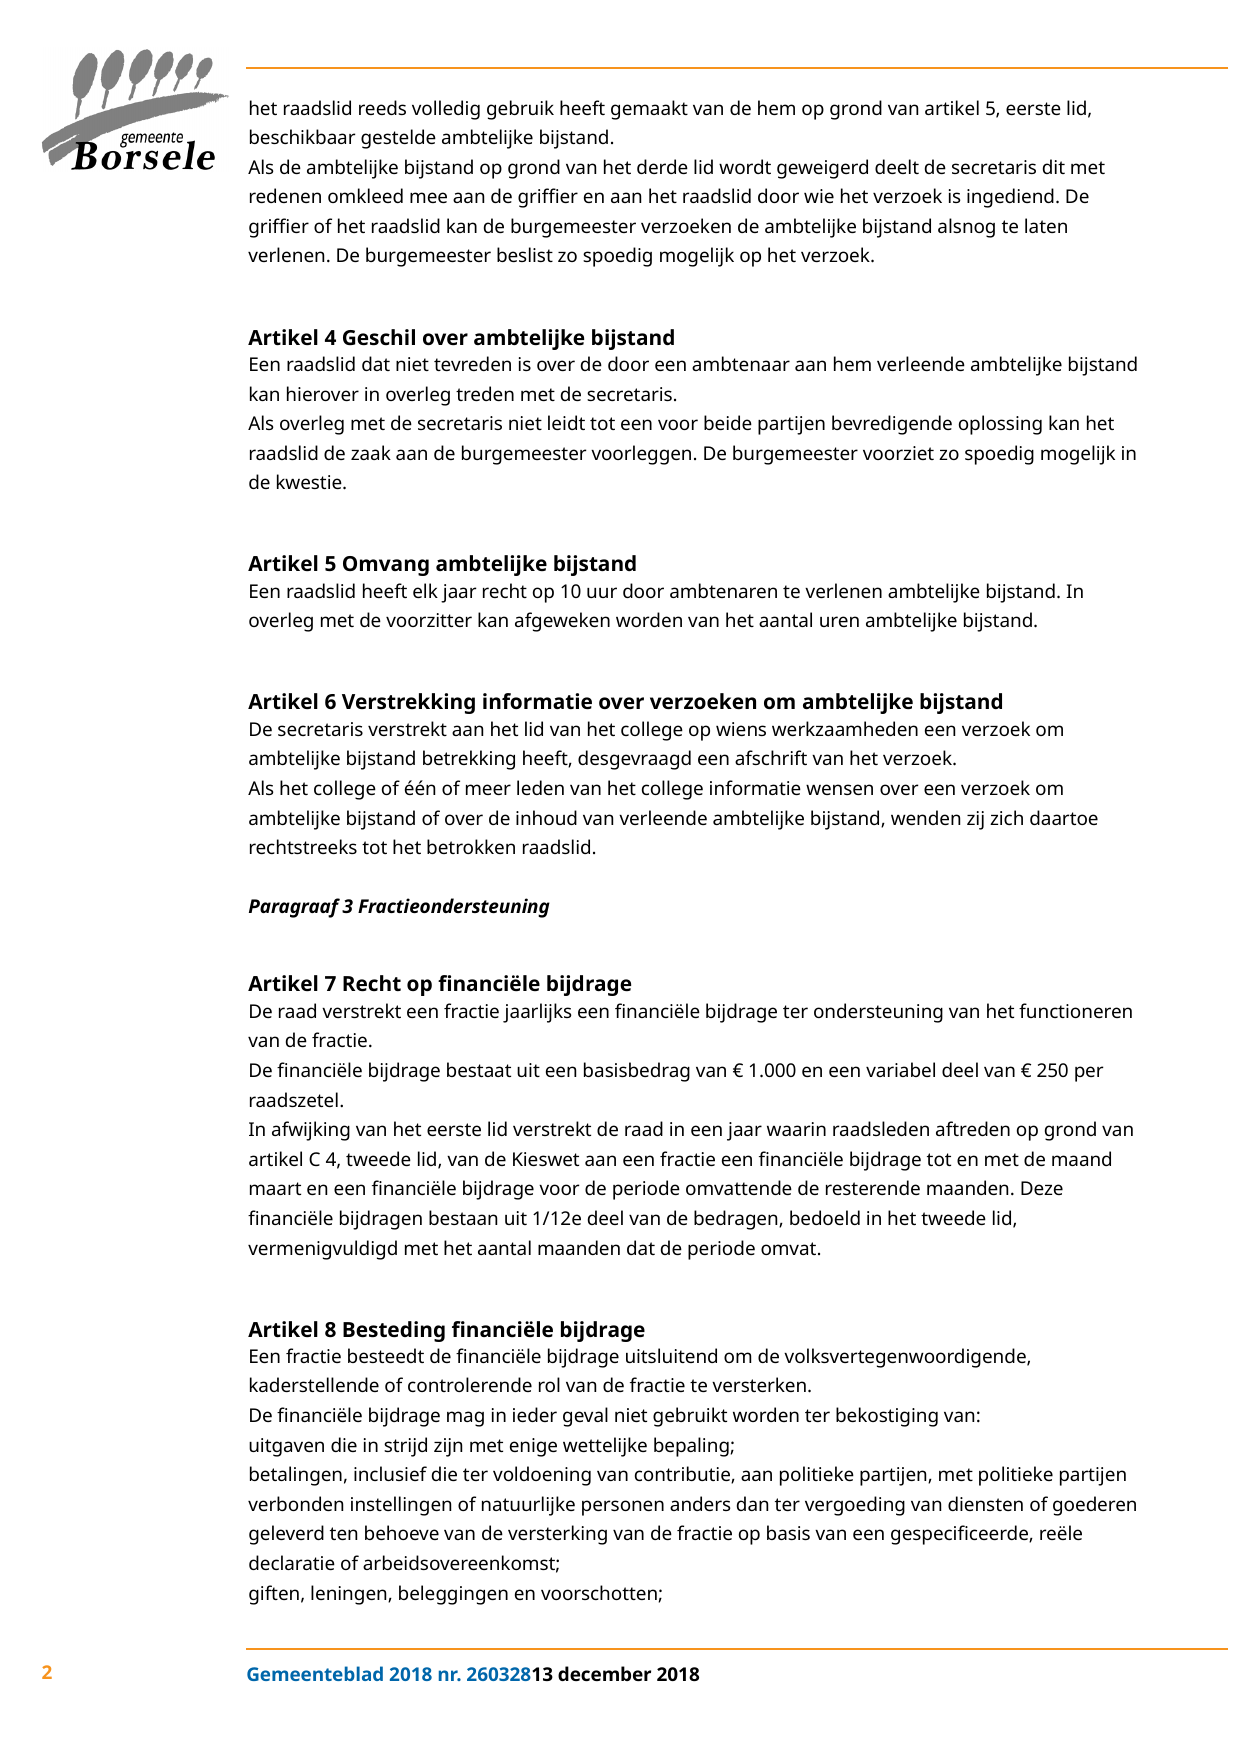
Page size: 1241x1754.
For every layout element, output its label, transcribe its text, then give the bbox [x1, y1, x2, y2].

text Een fractie besteedt de financiële bijdrage uitsluitend om de volksvertegenwoordigende, kaderstellende of controlerende rol van de fractie te versterken. [248, 1343, 1152, 1398]
text De secretaris verstrekt aan het lid van het college op wiens werkzaamheden een verzoek om ambtelijke bijstand betrekking heeft, desgevraagd een afschrift van het verzoek. [248, 716, 1152, 771]
text Als overleg met de secretaris niet leidt tot een voor beide partijen bevredigende oplossing kan het raadslid de zaak aan de burgemeester voorleggen. De burgemeester voorziet zo spoedig mogelijk in de kwestie. [248, 410, 1152, 495]
text Artikel 6 Verstrekking informatie over verzoeken om ambtelijke bijstand [248, 687, 1152, 716]
text De financiële bijdrage mag in ieder geval niet gebruikt worden ter bekostiging van: [248, 1402, 1152, 1428]
text Een raadslid dat niet tevreden is over de door een ambtenaar aan hem verleende ambtelijke bijstand kan hierover in overleg treden met de secretaris. [248, 351, 1152, 406]
text Artikel 8 Besteding financiële bijdrage [248, 1315, 1152, 1343]
text Als het college of één of meer leden van het college informatie wensen over een verzoek om ambtelijke bijstand of over de inhoud van verleende ambtelijke bijstand, wenden zij zich daartoe rechtstreeks tot het betrokken raadslid. [248, 775, 1152, 860]
text giften, leningen, beleggingen en voorschotten; [248, 1580, 1152, 1606]
text Als de ambtelijke bijstand op grond van het derde lid wordt geweigerd deelt de secretaris dit met redenen omkleed mee aan de griffier en aan het raadslid door wie het verzoek is ingediend. De griffier of het raadslid kan de burgemeester verzoeken de ambtelijke bijstand alsnog te laten verlenen. De burgemeester beslist zo spoedig mogelijk op het verzoek. [248, 154, 1152, 268]
text Een raadslid heeft elk jaar recht op 10 uur door ambtenaren te verlenen ambtelijke bijstand. In overleg met de voorzitter kan afgeweken worden van het aantal uren ambtelijke bijstand. [248, 578, 1152, 633]
text Artikel 4 Geschil over ambtelijke bijstand [248, 323, 1152, 351]
text betalingen, inclusief die ter voldoening van contributie, aan politieke partijen, met politieke partijen verbonden instellingen of natuurlijke personen anders dan ter vergoeding van diensten of goederen geleverd ten behoeve van de versterking van de fractie op basis van een gespecificeerde, reële declaratie of arbeidsovereenkomst; [248, 1461, 1152, 1576]
text Artikel 5 Omvang ambtelijke bijstand [248, 549, 1152, 578]
text Paragraaf 3 Fractieondersteuning [248, 893, 1152, 919]
text De raad verstrekt een fractie jaarlijks een financiële bijdrage ter ondersteuning van het functioneren van de fractie. [248, 998, 1152, 1053]
text De financiële bijdrage bestaat uit een basisbedrag van € 1.000 en een variabel deel van € 250 per raadszetel. [248, 1057, 1152, 1112]
text In afwijking van het eerste lid verstrekt de raad in een jaar waarin raadsleden aftreden op grond van artikel C 4, tweede lid, van de Kieswet aan een fractie een financiële bijdrage tot en met de maand maart en een financiële bijdrage voor de periode omvattende de resterende maanden. Deze financiële bijdragen bestaan uit 1/12e deel van de bedragen, bedoeld in het tweede lid, vermenigvuldigd met het aantal maanden dat de periode omvat. [248, 1116, 1152, 1260]
picture [41, 47, 231, 172]
text Artikel 7 Recht op financiële bijdrage [248, 969, 1152, 998]
text uitgaven die in strijd zijn met enige wettelijke bepaling; [248, 1432, 1152, 1458]
text het raadslid reeds volledig gebruik heeft gemaakt van de hem op grond van artikel 5, eerste lid, beschikbaar gestelde ambtelijke bijstand. [248, 95, 1152, 150]
